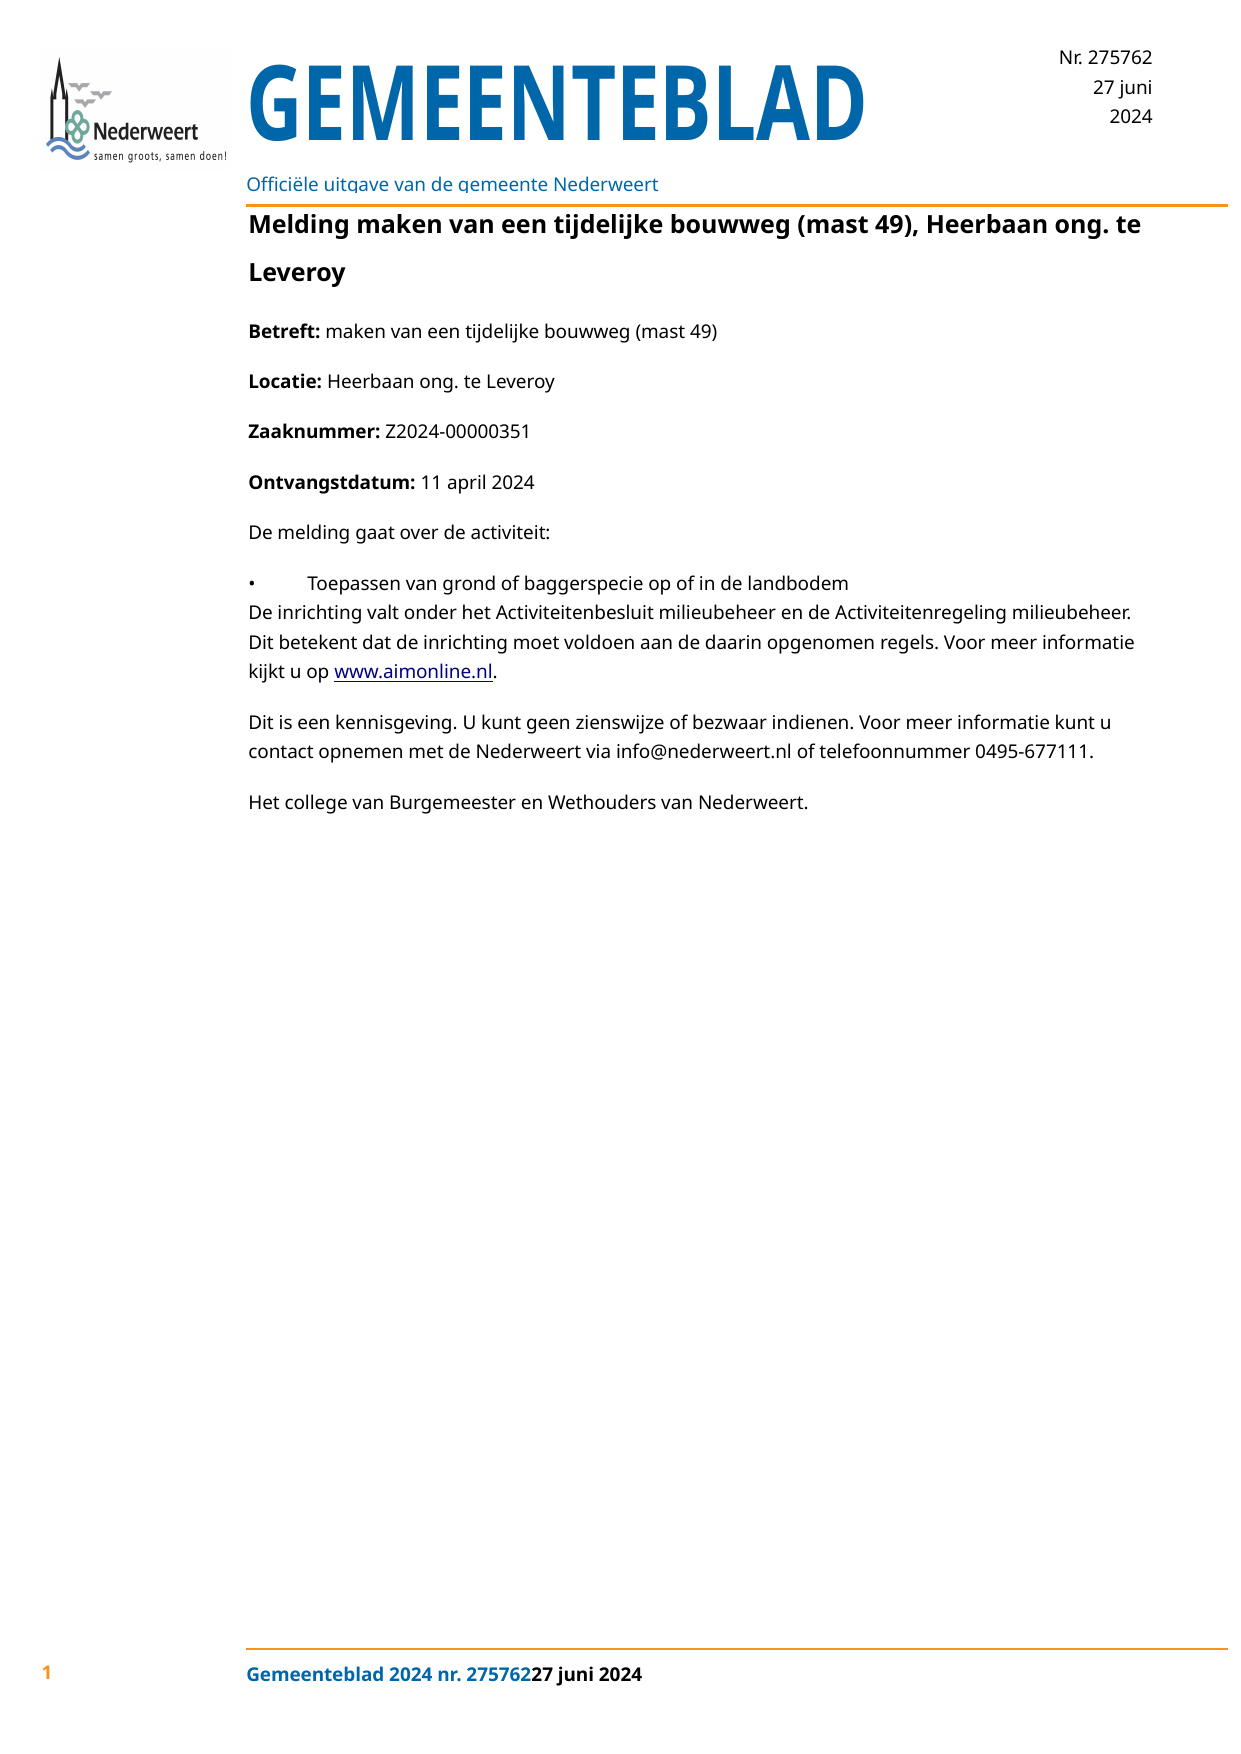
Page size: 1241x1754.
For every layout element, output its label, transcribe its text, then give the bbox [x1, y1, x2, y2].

text Ontvangstdatum: 11 april 2024 [248, 469, 1152, 495]
text Melding maken van een tijdelijke bouwweg (mast 49), Heerbaan ong. te Leveroy [248, 207, 1152, 288]
text Zaaknummer: Z2024-00000351 [248, 419, 1152, 444]
picture [41, 47, 231, 172]
list Toepassen van grond of baggerspecie op of in de landbodem [248, 570, 1152, 596]
text Dit is een kennisgeving. U kunt geen zienswijze of bezwaar indienen. Voor meer informatie kunt u contact opnemen met de Nederweert via info@nederweert.nl of telefoonnummer 0495-677111. [248, 709, 1152, 764]
text Locatie: Heerbaan ong. te Leveroy [248, 368, 1152, 394]
text Betreft: maken van een tijdelijke bouwweg (mast 49) [248, 318, 1152, 344]
text De melding gaat over de activiteit: [248, 519, 1152, 545]
text De inrichting valt onder het Activiteitenbesluit milieubeheer en de Activiteitenregeling milieubeheer. Dit betekent dat de inrichting moet voldoen aan de daarin opgenomen regels. Voor meer informatie kijkt u op www.aimonline.nl. [248, 599, 1152, 684]
text Het college van Burgemeester en Wethouders van Nederweert. [248, 789, 1152, 815]
